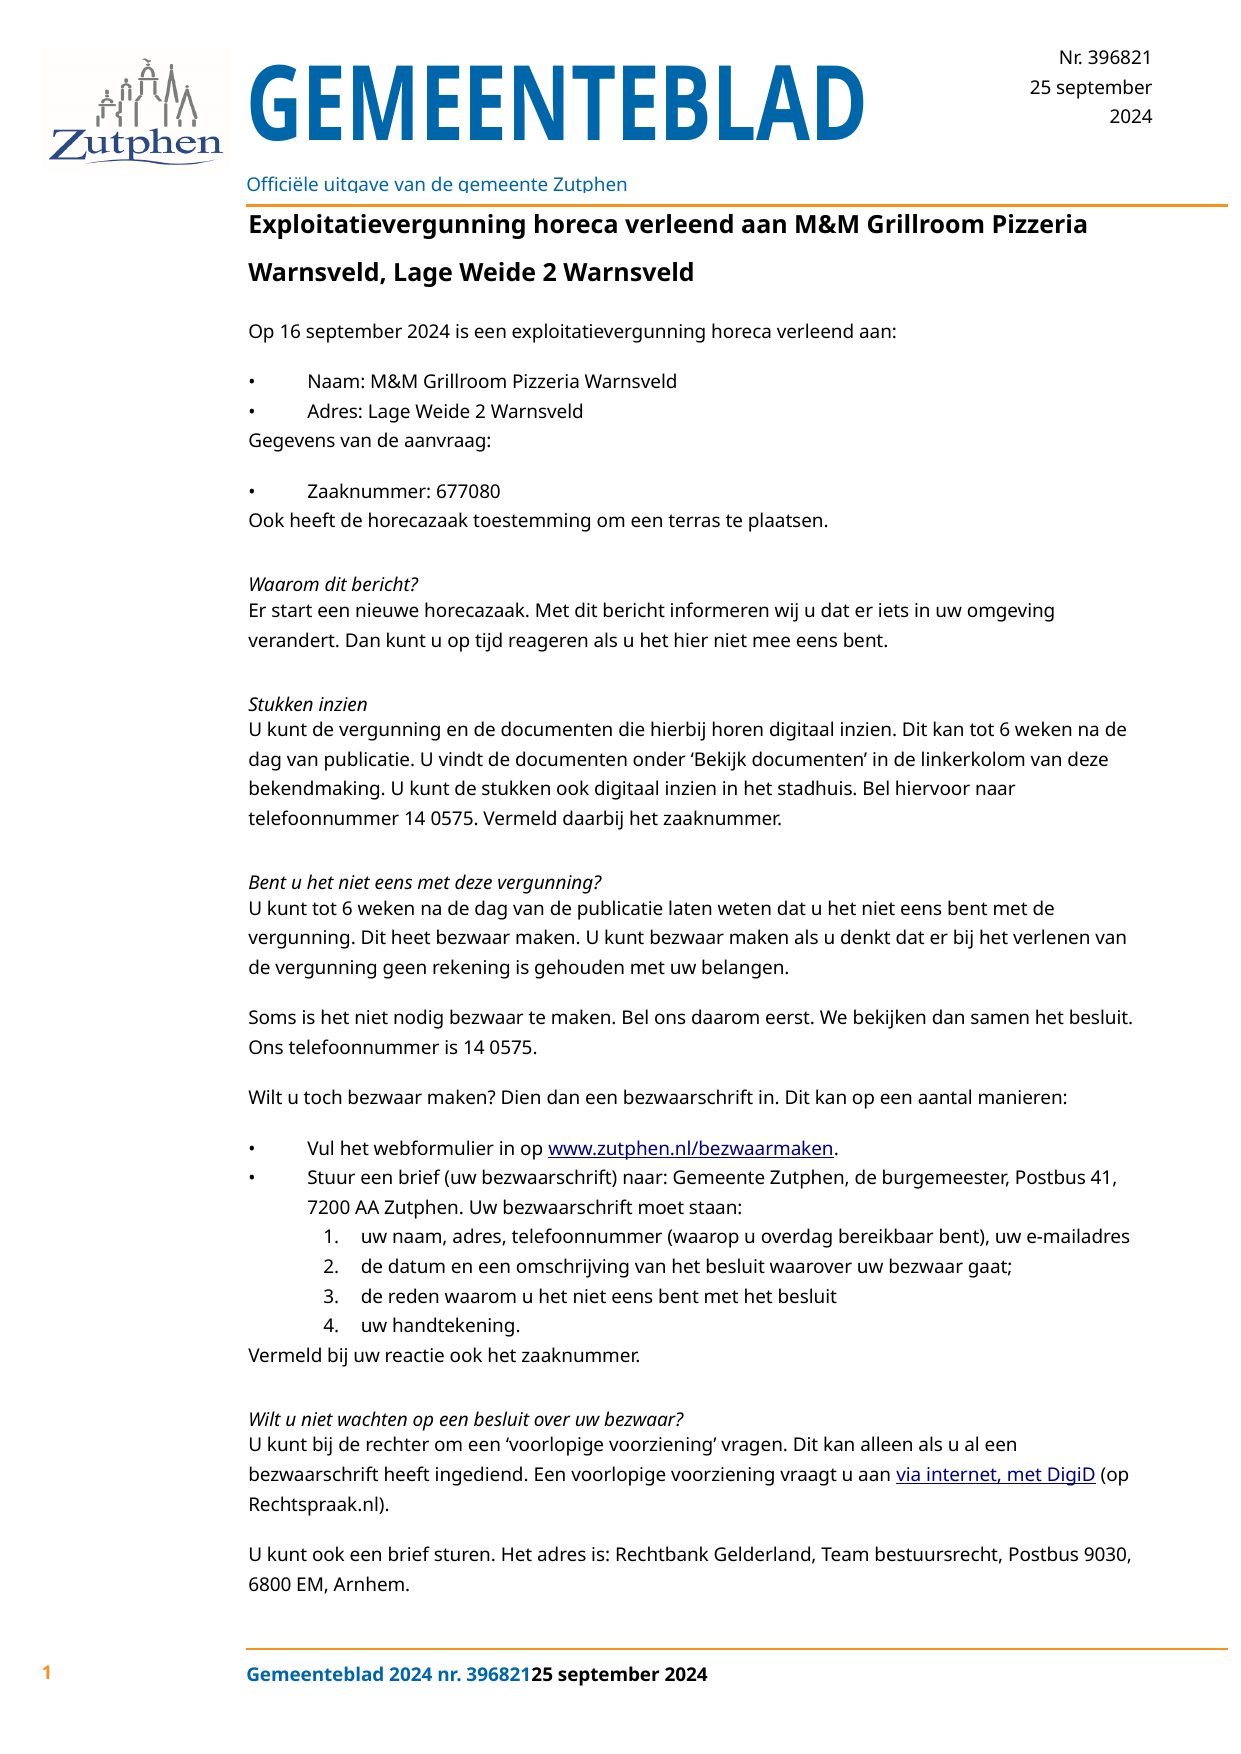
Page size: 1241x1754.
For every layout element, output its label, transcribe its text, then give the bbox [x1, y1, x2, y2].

list uw naam, adres, telefoonnummer (waarop u overdag bereikbaar bent), uw e-mailadres [323, 1224, 1152, 1249]
list de datum en een omschrijving van het besluit waarover uw bezwaar gaat; [323, 1253, 1152, 1279]
list Stuur een brief (uw bezwaarschrift) naar: Gemeente Zutphen, de burgemeester, Postbus 41, 7200 AA Zutphen. Uw bezwaarschrift moet staan: [248, 1164, 1152, 1220]
list uw handtekening. [323, 1312, 1152, 1338]
text Bent u het niet eens met deze vergunning? [248, 869, 1152, 895]
text U kunt de vergunning en de documenten die hierbij horen digitaal inzien. Dit kan tot 6 weken na de dag van publicatie. U vindt de documenten onder ‘Bekijk documenten’ in de linkerkolom van deze bekendmaking. U kunt de stukken ook digitaal inzien in het stadhuis. Bel hiervoor naar telefoonnummer 14 0575. Vermeld daarbij het zaaknummer. [248, 716, 1152, 831]
text Wilt u toch bezwaar maken? Dien dan een bezwaarschrift in. Dit kan op een aantal manieren: [248, 1084, 1152, 1110]
text Vermeld bij uw reactie ook het zaaknummer. [248, 1342, 1152, 1368]
list Naam: M&M Grillroom Pizzeria Warnsveld [248, 368, 1152, 394]
text Exploitatievergunning horeca verleend aan M&M Grillroom Pizzeria Warnsveld, Lage Weide 2 Warnsveld [248, 207, 1152, 288]
picture [41, 47, 231, 172]
list Vul het webformulier in op www.zutphen.nl/bezwaarmaken. [248, 1135, 1152, 1161]
text U kunt bij de rechter om een ‘voorlopige voorziening’ vragen. Dit kan alleen als u al een bezwaarschrift heeft ingediend. Een voorlopige voorziening vraagt u aan via internet, met DigiD (op Rechtspraak.nl). [248, 1432, 1152, 1517]
text Op 16 september 2024 is een exploitatievergunning horeca verleend aan: [248, 318, 1152, 344]
text Er start een nieuwe horecazaak. Met dit bericht informeren wij u dat er iets in uw omgeving verandert. Dan kunt u op tijd reageren als u het hier niet mee eens bent. [248, 597, 1152, 652]
text U kunt ook een brief sturen. Het adres is: Rechtbank Gelderland, Team bestuursrecht, Postbus 9030, 6800 EM, Arnhem. [248, 1541, 1152, 1597]
list de reden waarom u het niet eens bent met het besluit [323, 1283, 1152, 1308]
text Gegevens van de aanvraag: [248, 427, 1152, 453]
text Stukken inzien [248, 691, 1152, 716]
list Zaaknummer: 677080 [248, 478, 1152, 504]
text Waarom dit bericht? [248, 571, 1152, 597]
list Adres: Lage Weide 2 Warnsveld [248, 398, 1152, 424]
text Wilt u niet wachten op een besluit over uw bezwaar? [248, 1406, 1152, 1432]
text Ook heeft de horecazaak toestemming om een terras te plaatsen. [248, 507, 1152, 533]
text Soms is het niet nodig bezwaar te maken. Bel ons daarom eerst. We bekijken dan samen het besluit. Ons telefoonnummer is 14 0575. [248, 1004, 1152, 1060]
text U kunt tot 6 weken na de dag van de publicatie laten weten dat u het niet eens bent met de vergunning. Dit heet bezwaar maken. U kunt bezwaar maken als u denkt dat er bij het verlenen van de vergunning geen rekening is gehouden met uw belangen. [248, 895, 1152, 980]
